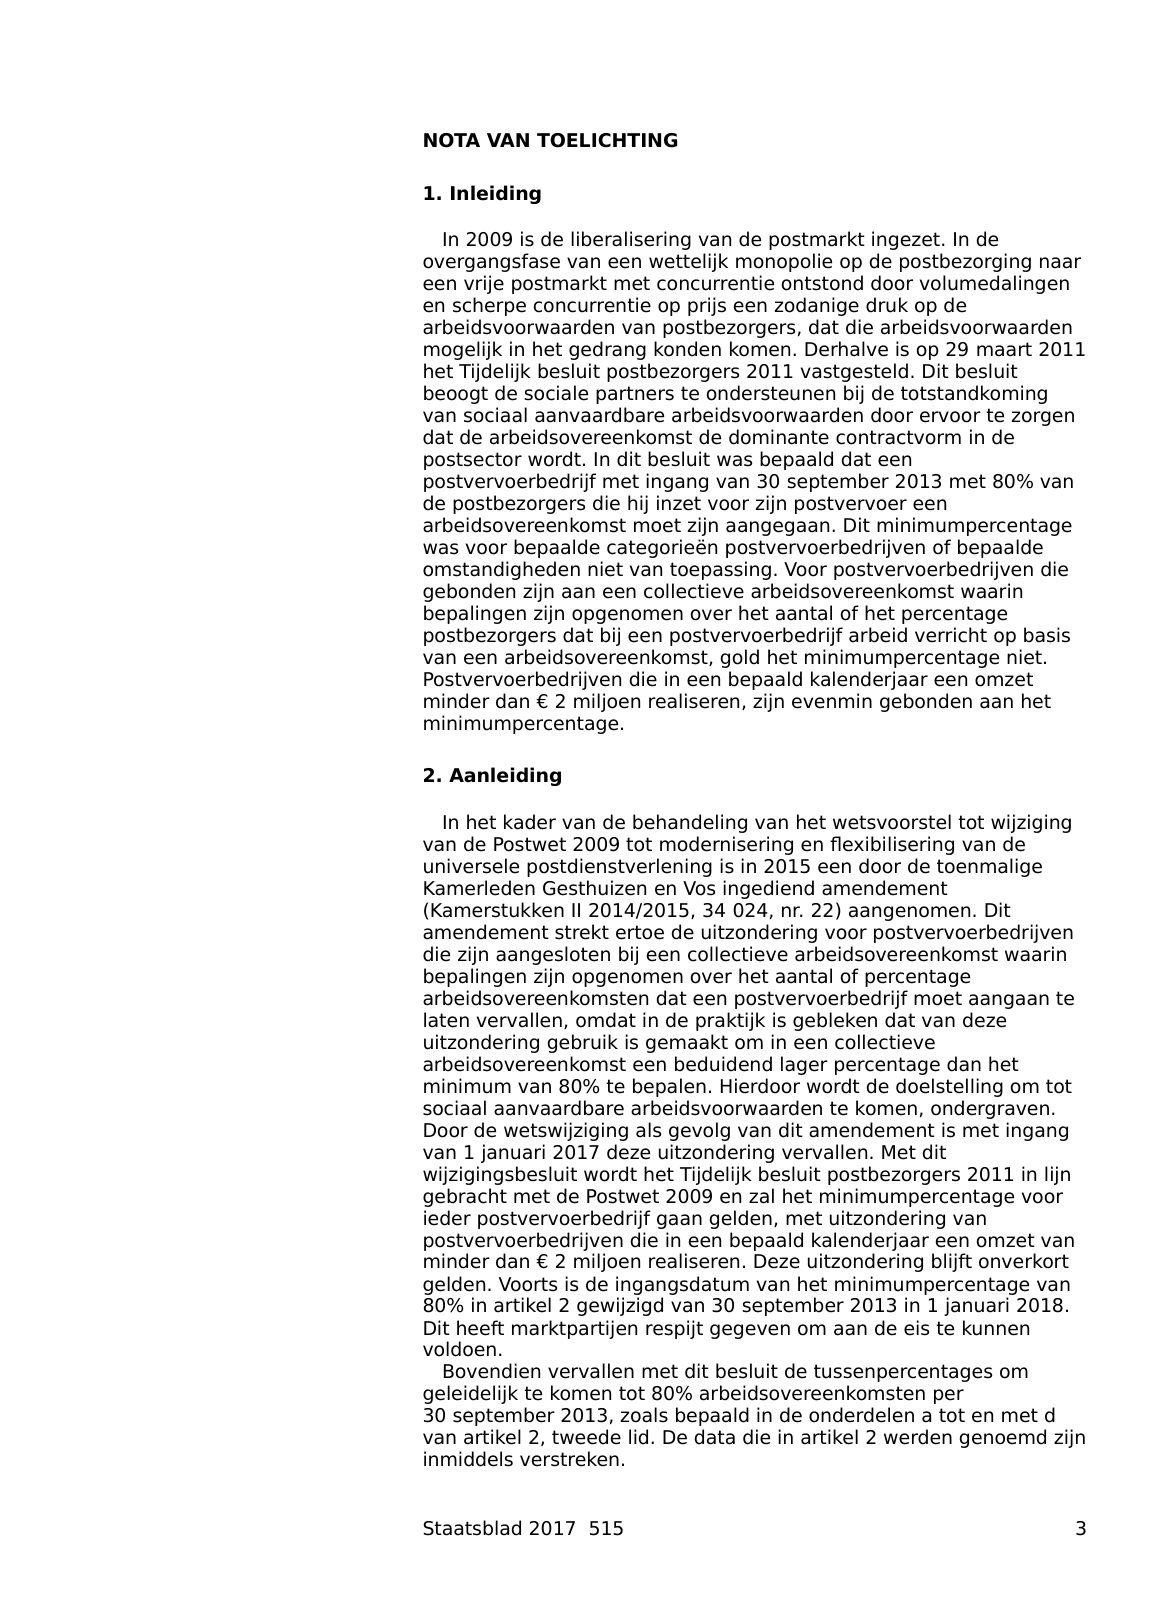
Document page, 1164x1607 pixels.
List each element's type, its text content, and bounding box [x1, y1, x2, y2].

text Bovendien vervallen met dit besluit de tussenpercentages om geleidelijk te komen tot 80% arbeidsovereenkomsten per 30 september 2013, zoals bepaald in de onderdelen a tot en met d van artikel 2, tweede lid. De data die in artikel 2 werden genoemd zijn inmiddels verstreken. [422, 1361, 1087, 1471]
text In 2009 is de liberalisering van de postmarkt ingezet. In de overgangsfase van een wettelijk monopolie op de postbezorging naar een vrije postmarkt met concurrentie ontstond door volumedalingen en scherpe concurrentie op prijs een zodanige druk op de arbeidsvoorwaarden van postbezorgers, dat die arbeidsvoorwaarden mogelijk in het gedrang konden komen. Derhalve is op 29 maart 2011 het Tijdelijk besluit postbezorgers 2011 vastgesteld. Dit besluit beoogt de sociale partners te ondersteunen bij de totstandkoming van sociaal aanvaardbare arbeidsvoorwaarden door ervoor te zorgen dat de arbeidsovereenkomst de dominante contractvorm in de postsector wordt. In dit besluit was bepaald dat een postvervoerbedrijf met ingang van 30 september 2013 met 80% van de postbezorgers die hij inzet voor zijn postvervoer een arbeidsovereenkomst moet zijn aangegaan. Dit minimumpercentage was voor bepaalde categorieën postvervoerbedrijven of bepaalde omstandigheden niet van toepassing. Voor postvervoerbedrijven die gebonden zijn aan een collectieve arbeidsovereenkomst waarin bepalingen zijn opgenomen over het aantal of het percentage postbezorgers dat bij een postvervoerbedrijf arbeid verricht op basis van een arbeidsovereenkomst, gold het minimumpercentage niet. Postvervoerbedrijven die in een bepaald kalenderjaar een omzet minder dan € 2 miljoen realiseren, zijn evenmin gebonden aan het minimumpercentage. [422, 229, 1087, 735]
subtitle 1. Inleiding [422, 182, 1087, 204]
subtitle NOTA VAN TOELICHTING [422, 130, 1087, 152]
subtitle 2. Aanleiding [422, 765, 1087, 787]
text In het kader van de behandeling van het wetsvoorstel tot wijziging van de Postwet 2009 tot modernisering en flexibilisering van de universele postdienstverlening is in 2015 een door de toenmalige Kamerleden Gesthuizen en Vos ingediend amendement (Kamerstukken II 2014/2015, 34 024, nr. 22) aangenomen. Dit amendement strekt ertoe de uitzondering voor postvervoerbedrijven die zijn aangesloten bij een collectieve arbeidsovereenkomst waarin bepalingen zijn opgenomen over het aantal of percentage arbeidsovereenkomsten dat een postvervoerbedrijf moet aangaan te laten vervallen, omdat in de praktijk is gebleken dat van deze uitzondering gebruik is gemaakt om in een collectieve arbeidsovereenkomst een beduidend lager percentage dan het minimum van 80% te bepalen. Hierdoor wordt de doelstelling om tot sociaal aanvaardbare arbeidsvoorwaarden te komen, ondergraven. Door de wetswijziging als gevolg van dit amendement is met ingang van 1 januari 2017 deze uitzondering vervallen. Met dit wijzigingsbesluit wordt het Tijdelijk besluit postbezorgers 2011 in lijn gebracht met de Postwet 2009 en zal het minimumpercentage voor ieder postvervoerbedrijf gaan gelden, met uitzondering van postvervoerbedrijven die in een bepaald kalenderjaar een omzet van minder dan € 2 miljoen realiseren. Deze uitzondering blijft onverkort gelden. Voorts is de ingangsdatum van het minimumpercentage van 80% in artikel 2 gewijzigd van 30 september 2013 in 1 januari 2018. Dit heeft marktpartijen respijt gegeven om aan de eis te kunnen voldoen. [422, 812, 1087, 1361]
